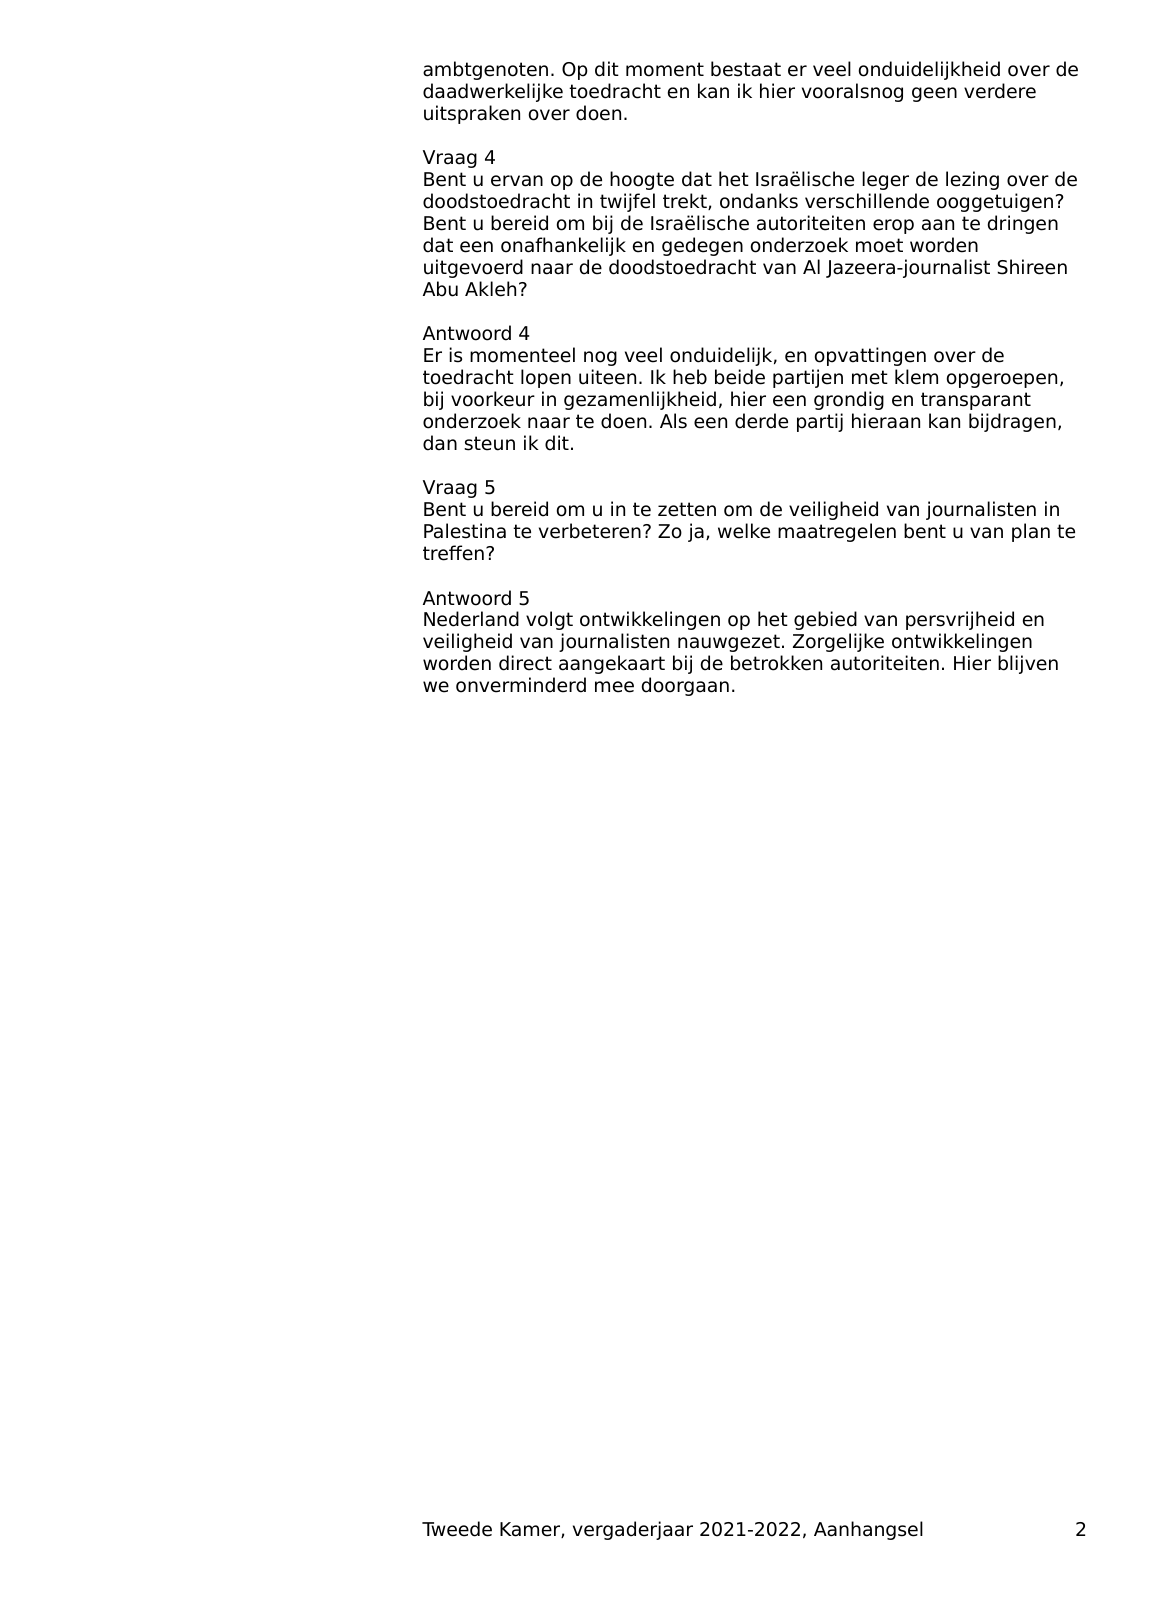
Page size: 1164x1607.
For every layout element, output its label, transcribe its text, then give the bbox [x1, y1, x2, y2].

text Vraag 4 [422, 147, 1087, 169]
text Antwoord 5 [422, 587, 1087, 609]
text Antwoord 4 [422, 323, 1087, 345]
text Er is momenteel nog veel onduidelijk, en opvattingen over de toedracht lopen uiteen. Ik heb beide partijen met klem opgeroepen, bij voorkeur in gezamenlijkheid, hier een grondig en transparant onderzoek naar te doen. Als een derde partij hieraan kan bijdragen, dan steun ik dit. [422, 345, 1087, 455]
text Nederland volgt ontwikkelingen op het gebied van persvrijheid en veiligheid van journalisten nauwgezet. Zorgelijke ontwikkelingen worden direct aangekaart bij de betrokken autoriteiten. Hier blijven we onverminderd mee doorgaan. [422, 609, 1087, 697]
text ambtgenoten. Op dit moment bestaat er veel onduidelijkheid over de daadwerkelijke toedracht en kan ik hier vooralsnog geen verdere uitspraken over doen. [422, 59, 1087, 125]
text Vraag 5 [422, 477, 1087, 499]
text Bent u ervan op de hoogte dat het Israëlische leger de lezing over de doodstoedracht in twijfel trekt, ondanks verschillende ooggetuigen? Bent u bereid om bij de Israëlische autoriteiten erop aan te dringen dat een onafhankelijk en gedegen onderzoek moet worden uitgevoerd naar de doodstoedracht van Al Jazeera-journalist Shireen Abu Akleh? [422, 169, 1087, 301]
text Bent u bereid om u in te zetten om de veiligheid van journalisten in Palestina te verbeteren? Zo ja, welke maatregelen bent u van plan te treffen? [422, 499, 1087, 565]
